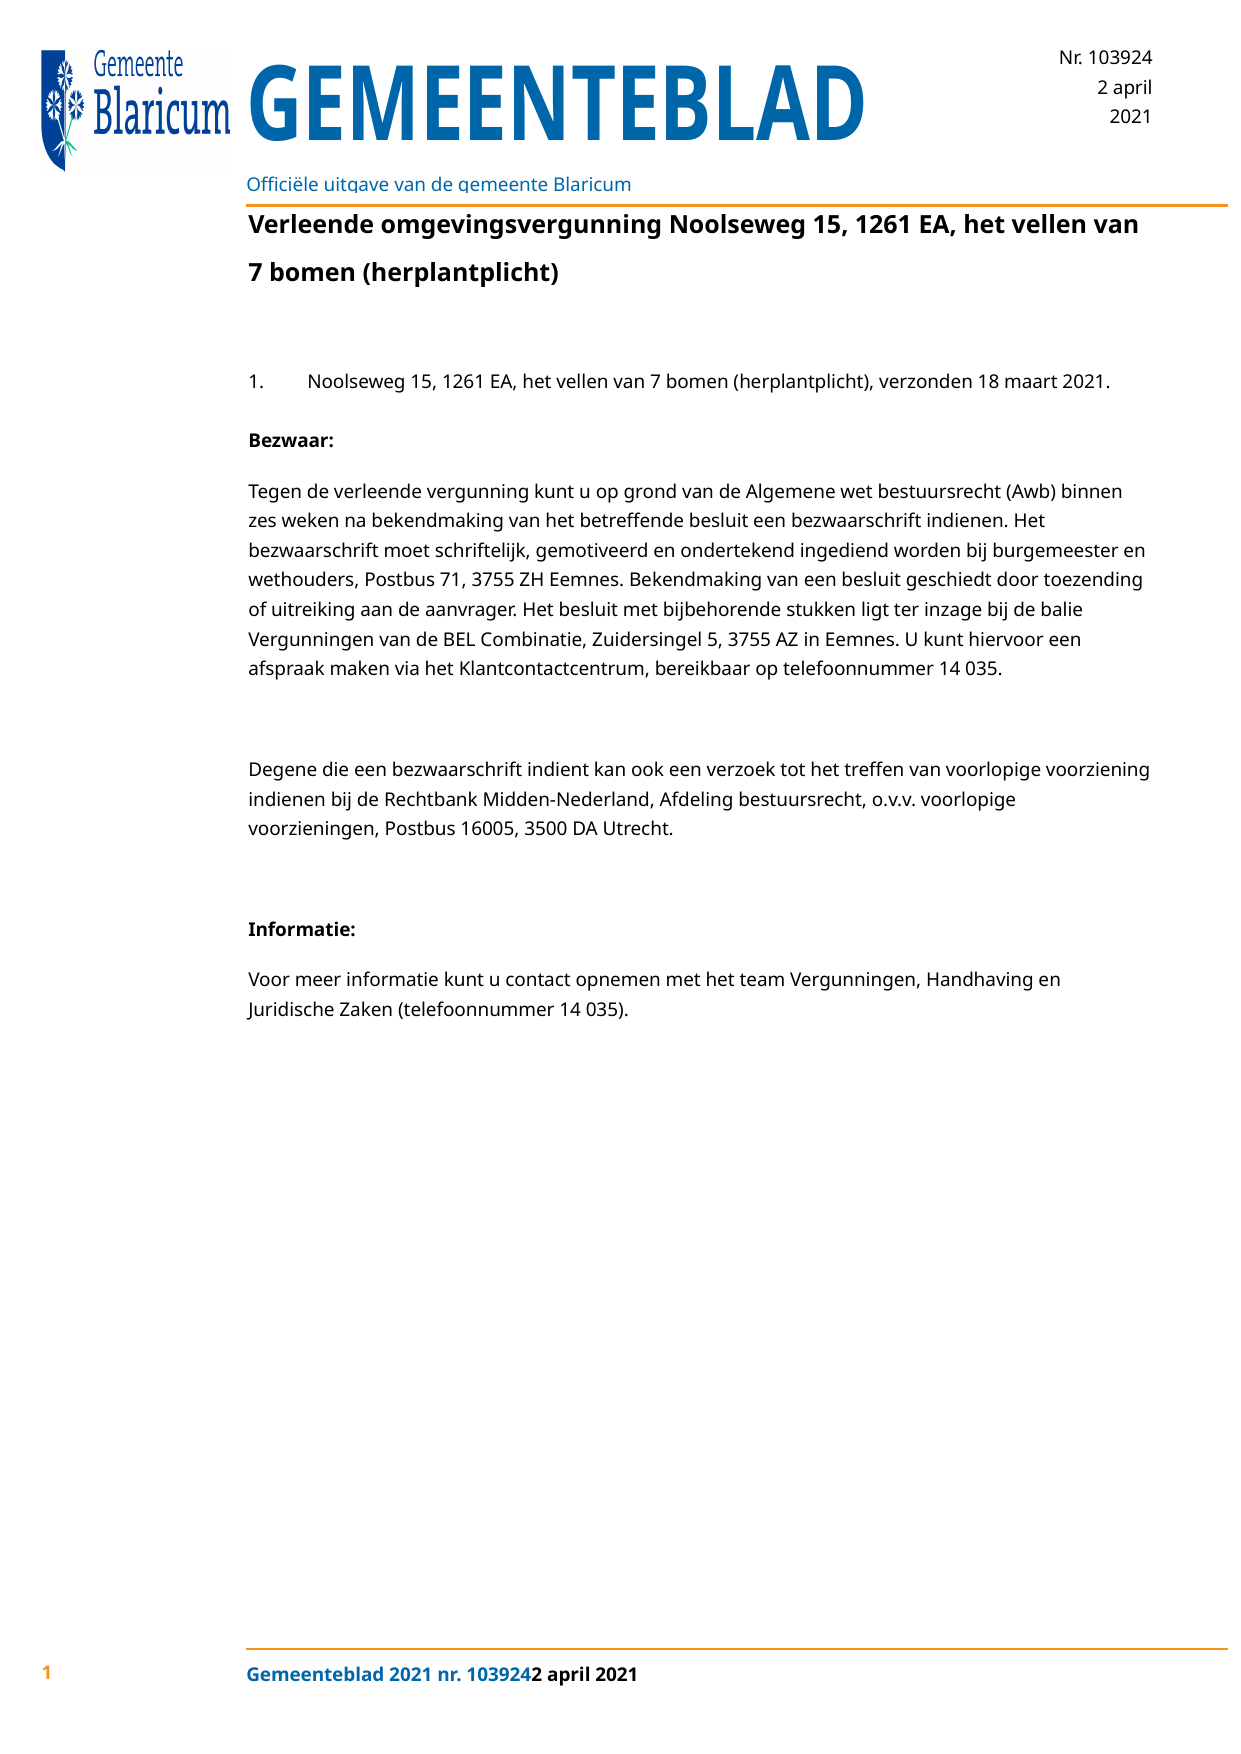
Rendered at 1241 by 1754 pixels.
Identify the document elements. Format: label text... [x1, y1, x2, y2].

text Degene die een bezwaarschrift indient kan ook een verzoek tot het treffen van voorlopige voorziening indienen bij de Rechtbank Midden-Nederland, Afdeling bestuursrecht, o.v.v. voorlopige voorzieningen, Postbus 16005, 3500 DA Utrecht. [248, 756, 1152, 841]
text Tegen de verleende vergunning kunt u op grond van de Algemene wet bestuursrecht (Awb) binnen zes weken na bekendmaking van het betreffende besluit een bezwaarschrift indienen. Het bezwaarschrift moet schriftelijk, gemotiveerd en ondertekend ingediend worden bij burgemeester en wethouders, Postbus 71, 3755 ZH Eemnes. Bekendmaking van een besluit geschiedt door toezending of uitreiking aan de aanvrager. Het besluit met bijbehorende stukken ligt ter inzage bij de balie Vergunningen van de BEL Combinatie, Zuidersingel 5, 3755 AZ in Eemnes. U kunt hiervoor een afspraak maken via het Klantcontactcentrum, bereikbaar op telefoonnummer 14 035. [248, 478, 1152, 681]
list Noolseweg 15, 1261 EA, het vellen van 7 bomen (herplantplicht), verzonden 18 maart 2021. [248, 368, 1152, 394]
text Verleende omgevingsvergunning Noolseweg 15, 1261 EA, het vellen van 7 bomen (herplantplicht) [248, 207, 1152, 288]
text Voor meer informatie kunt u contact opnemen met het team Vergunningen, Handhaving en Juridische Zaken (telefoonnummer 14 035). [248, 967, 1152, 1022]
picture [41, 47, 231, 172]
text Informatie: [248, 916, 1152, 942]
text Bezwaar: [248, 427, 1152, 453]
